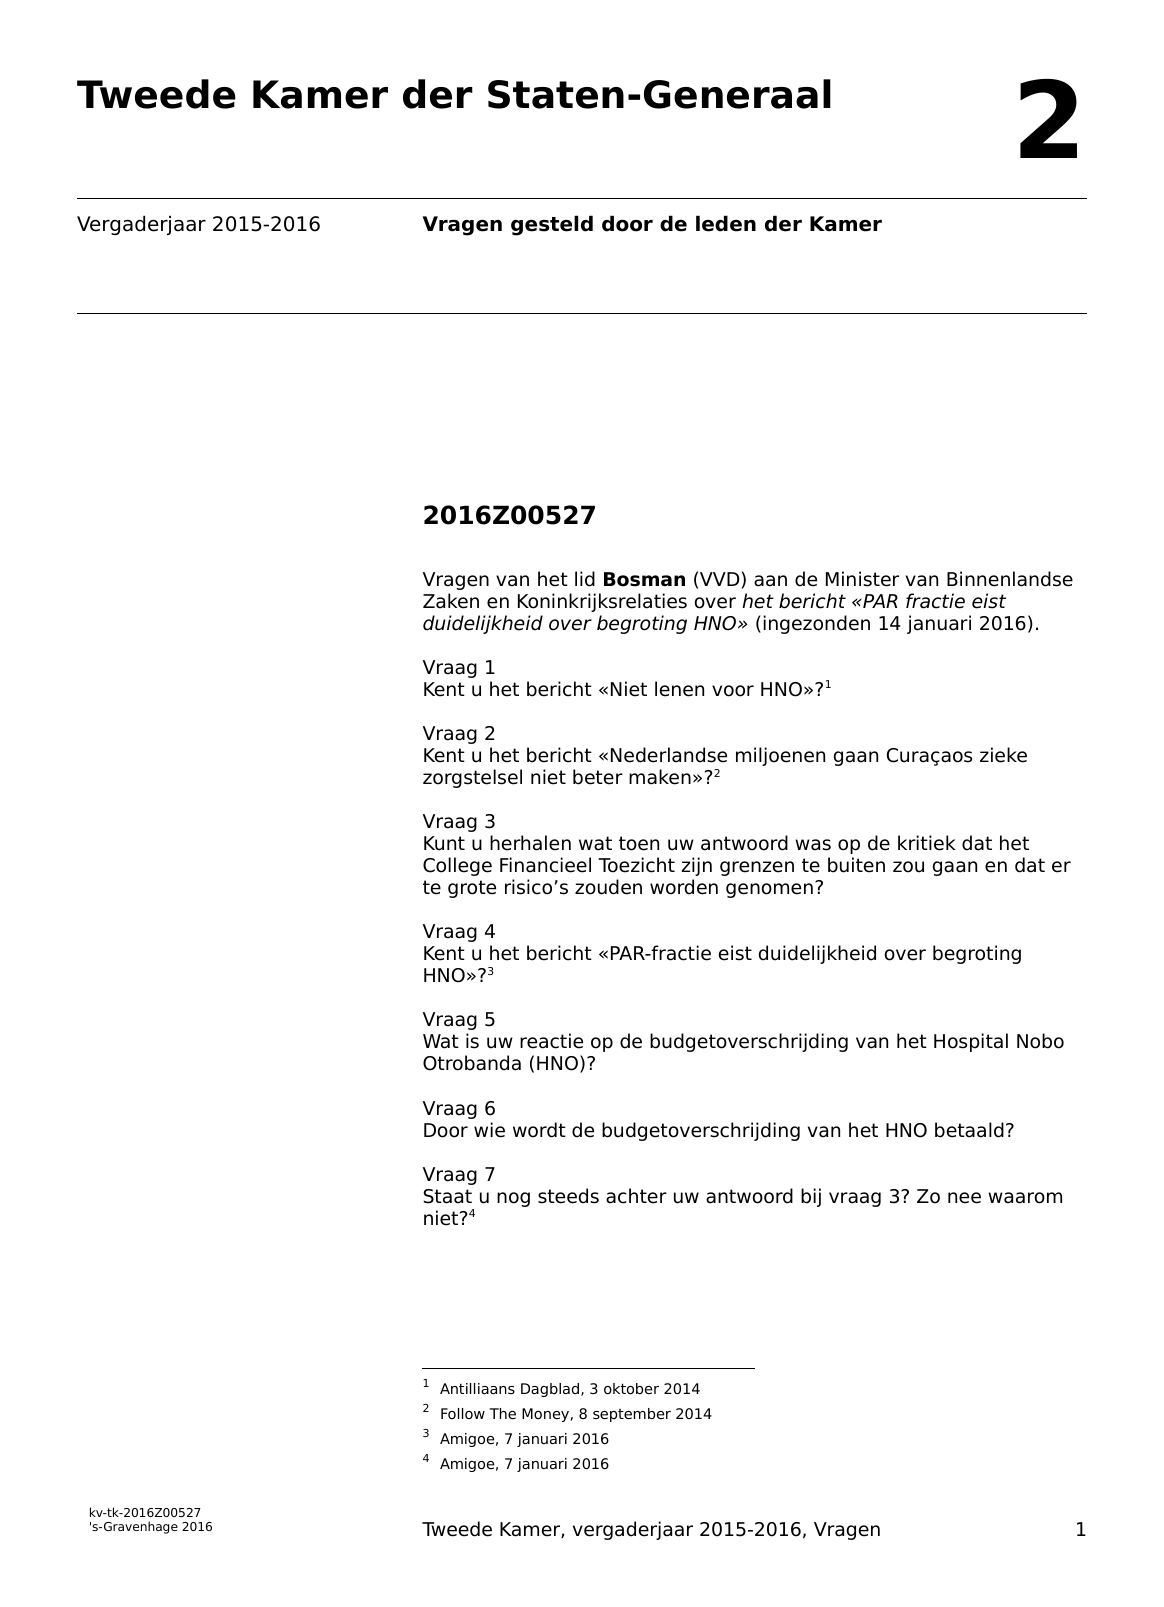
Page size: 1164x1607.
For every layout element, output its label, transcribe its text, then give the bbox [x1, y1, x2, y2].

text Kent u het bericht «Niet lenen voor HNO»? [422, 679, 1087, 701]
text Staat u nog steeds achter uw antwoord bij vraag 3? Zo nee waarom niet? [422, 1186, 1087, 1229]
text Vraag 7 [422, 1164, 1087, 1186]
text kv-tk-2016Z00527 [88, 1506, 323, 1520]
text Vraag 4 [422, 921, 1087, 943]
text Kunt u herhalen wat toen uw antwoord was op de kritiek dat het College Financieel Toezicht zijn grenzen te buiten zou gaan en dat er te grote risico’s zouden worden genomen? [422, 833, 1087, 899]
text Antilliaans Dagblad, 3 oktober 2014 [422, 1377, 1087, 1399]
text 2016Z00527 [422, 501, 1087, 531]
text Wat is uw reactie op de budgetoverschrijding van het Hospital Nobo Otrobanda (HNO)? [422, 1031, 1087, 1075]
table_cell Vragen gesteld door de leden der Kamer [422, 199, 1087, 313]
text Vraag 6 [422, 1097, 1087, 1119]
text Vraag 5 [422, 1009, 1087, 1031]
text Follow The Money, 8 september 2014 [422, 1402, 1087, 1424]
table_cell Vergaderjaar 2015-2016 [77, 199, 422, 313]
text Amigoe, 7 januari 2016 [422, 1452, 1087, 1474]
text Kent u het bericht «Nederlandse miljoenen gaan Curaçaos zieke zorgstelsel niet beter maken»? [422, 745, 1087, 789]
text Amigoe, 7 januari 2016 [422, 1427, 1087, 1449]
text Vragen van het lid Bosman (VVD) aan de Minister van Binnenlandse Zaken en Koninkrijksrelaties over het bericht «PAR fractie eist duidelijkheid over begroting HNO» (ingezonden 14 januari 2016). [422, 569, 1087, 635]
table_header 2 [886, 59, 1087, 198]
text Vraag 1 [422, 657, 1087, 679]
table_header Tweede Kamer der Staten-Generaal [77, 59, 886, 198]
text Kent u het bericht «PAR-fractie eist duidelijkheid over begroting HNO»? [422, 943, 1087, 987]
text 's-Gravenhage 2016 [88, 1520, 323, 1534]
text Vraag 3 [422, 811, 1087, 833]
text Vraag 2 [422, 723, 1087, 745]
text Door wie wordt de budgetoverschrijding van het HNO betaald? [422, 1119, 1087, 1141]
